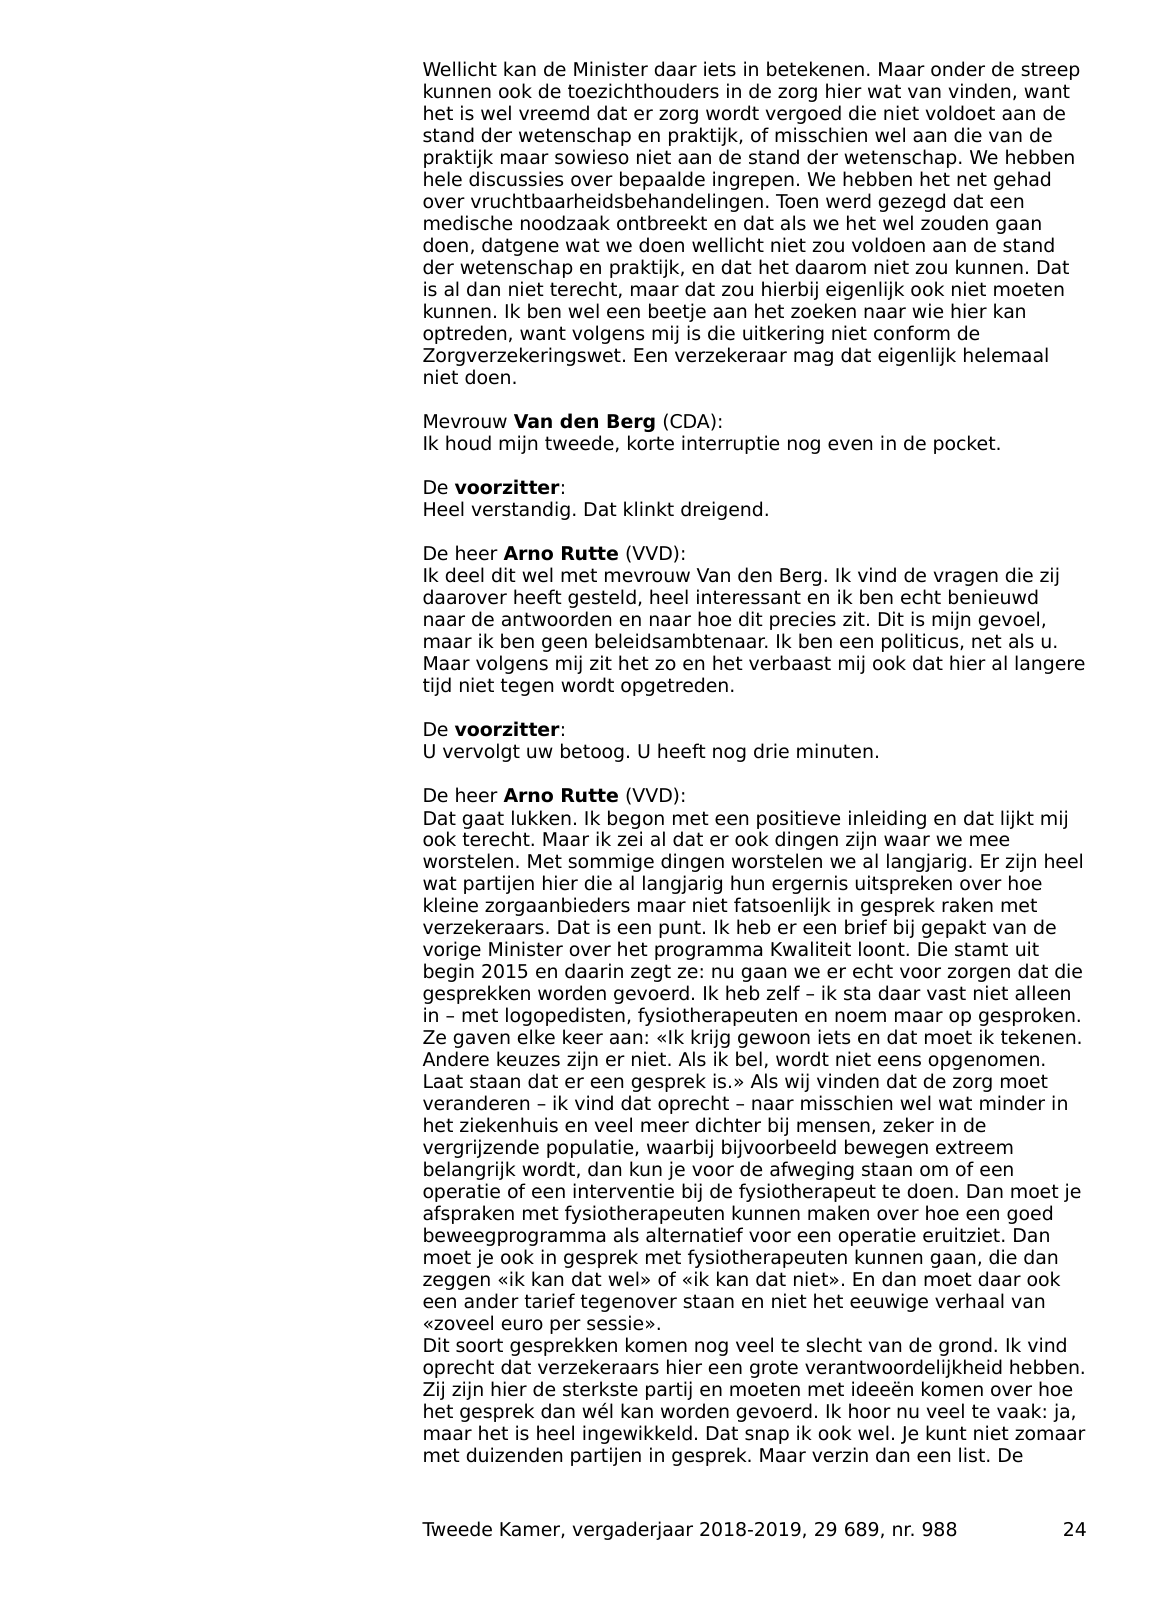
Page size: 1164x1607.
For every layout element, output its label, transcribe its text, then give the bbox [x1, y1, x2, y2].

text U vervolgt uw betoog. U heeft nog drie minuten. [422, 741, 1087, 763]
text De voorzitter: [422, 719, 1087, 741]
text Heel verstandig. Dat klinkt dreigend. [422, 499, 1087, 521]
text Ik deel dit wel met mevrouw Van den Berg. Ik vind de vragen die zij daarover heeft gesteld, heel interessant en ik ben echt benieuwd naar de antwoorden en naar hoe dit precies zit. Dit is mijn gevoel, maar ik ben geen beleidsambtenaar. Ik ben een politicus, net als u. Maar volgens mij zit het zo en het verbaast mij ook dat hier al langere tijd niet tegen wordt opgetreden. [422, 565, 1087, 697]
text Mevrouw Van den Berg (CDA): [422, 411, 1087, 433]
text De heer Arno Rutte (VVD): [422, 785, 1087, 807]
text Ik houd mijn tweede, korte interruptie nog even in de pocket. [422, 433, 1087, 455]
text Dit soort gesprekken komen nog veel te slecht van de grond. Ik vind oprecht dat verzekeraars hier een grote verantwoordelijkheid hebben. Zij zijn hier de sterkste partij en moeten met ideeën komen over hoe het gesprek dan wél kan worden gevoerd. Ik hoor nu veel te vaak: ja, maar het is heel ingewikkeld. Dat snap ik ook wel. Je kunt niet zomaar met duizenden partijen in gesprek. Maar verzin dan een list. De [422, 1335, 1087, 1467]
text De heer Arno Rutte (VVD): [422, 543, 1087, 565]
text Wellicht kan de Minister daar iets in betekenen. Maar onder de streep kunnen ook de toezichthouders in de zorg hier wat van vinden, want het is wel vreemd dat er zorg wordt vergoed die niet voldoet aan de stand der wetenschap en praktijk, of misschien wel aan die van de praktijk maar sowieso niet aan de stand der wetenschap. We hebben hele discussies over bepaalde ingrepen. We hebben het net gehad over vruchtbaarheidsbehandelingen. Toen werd gezegd dat een medische noodzaak ontbreekt en dat als we het wel zouden gaan doen, datgene wat we doen wellicht niet zou voldoen aan de stand der wetenschap en praktijk, en dat het daarom niet zou kunnen. Dat is al dan niet terecht, maar dat zou hierbij eigenlijk ook niet moeten kunnen. Ik ben wel een beetje aan het zoeken naar wie hier kan optreden, want volgens mij is die uitkering niet conform de Zorgverzekeringswet. Een verzekeraar mag dat eigenlijk helemaal niet doen. [422, 59, 1087, 389]
text Dat gaat lukken. Ik begon met een positieve inleiding en dat lijkt mij ook terecht. Maar ik zei al dat er ook dingen zijn waar we mee worstelen. Met sommige dingen worstelen we al langjarig. Er zijn heel wat partijen hier die al langjarig hun ergernis uitspreken over hoe kleine zorgaanbieders maar niet fatsoenlijk in gesprek raken met verzekeraars. Dat is een punt. Ik heb er een brief bij gepakt van de vorige Minister over het programma Kwaliteit loont. Die stamt uit begin 2015 en daarin zegt ze: nu gaan we er echt voor zorgen dat die gesprekken worden gevoerd. Ik heb zelf – ik sta daar vast niet alleen in – met logopedisten, fysiotherapeuten en noem maar op gesproken. Ze gaven elke keer aan: «Ik krijg gewoon iets en dat moet ik tekenen. Andere keuzes zijn er niet. Als ik bel, wordt niet eens opgenomen. Laat staan dat er een gesprek is.» Als wij vinden dat de zorg moet veranderen – ik vind dat oprecht – naar misschien wel wat minder in het ziekenhuis en veel meer dichter bij mensen, zeker in de vergrijzende populatie, waarbij bijvoorbeeld bewegen extreem belangrijk wordt, dan kun je voor de afweging staan om of een operatie of een interventie bij de fysiotherapeut te doen. Dan moet je afspraken met fysiotherapeuten kunnen maken over hoe een goed beweegprogramma als alternatief voor een operatie eruitziet. Dan moet je ook in gesprek met fysiotherapeuten kunnen gaan, die dan zeggen «ik kan dat wel» of «ik kan dat niet». En dan moet daar ook een ander tarief tegenover staan en niet het eeuwige verhaal van «zoveel euro per sessie». [422, 807, 1087, 1335]
text De voorzitter: [422, 477, 1087, 499]
